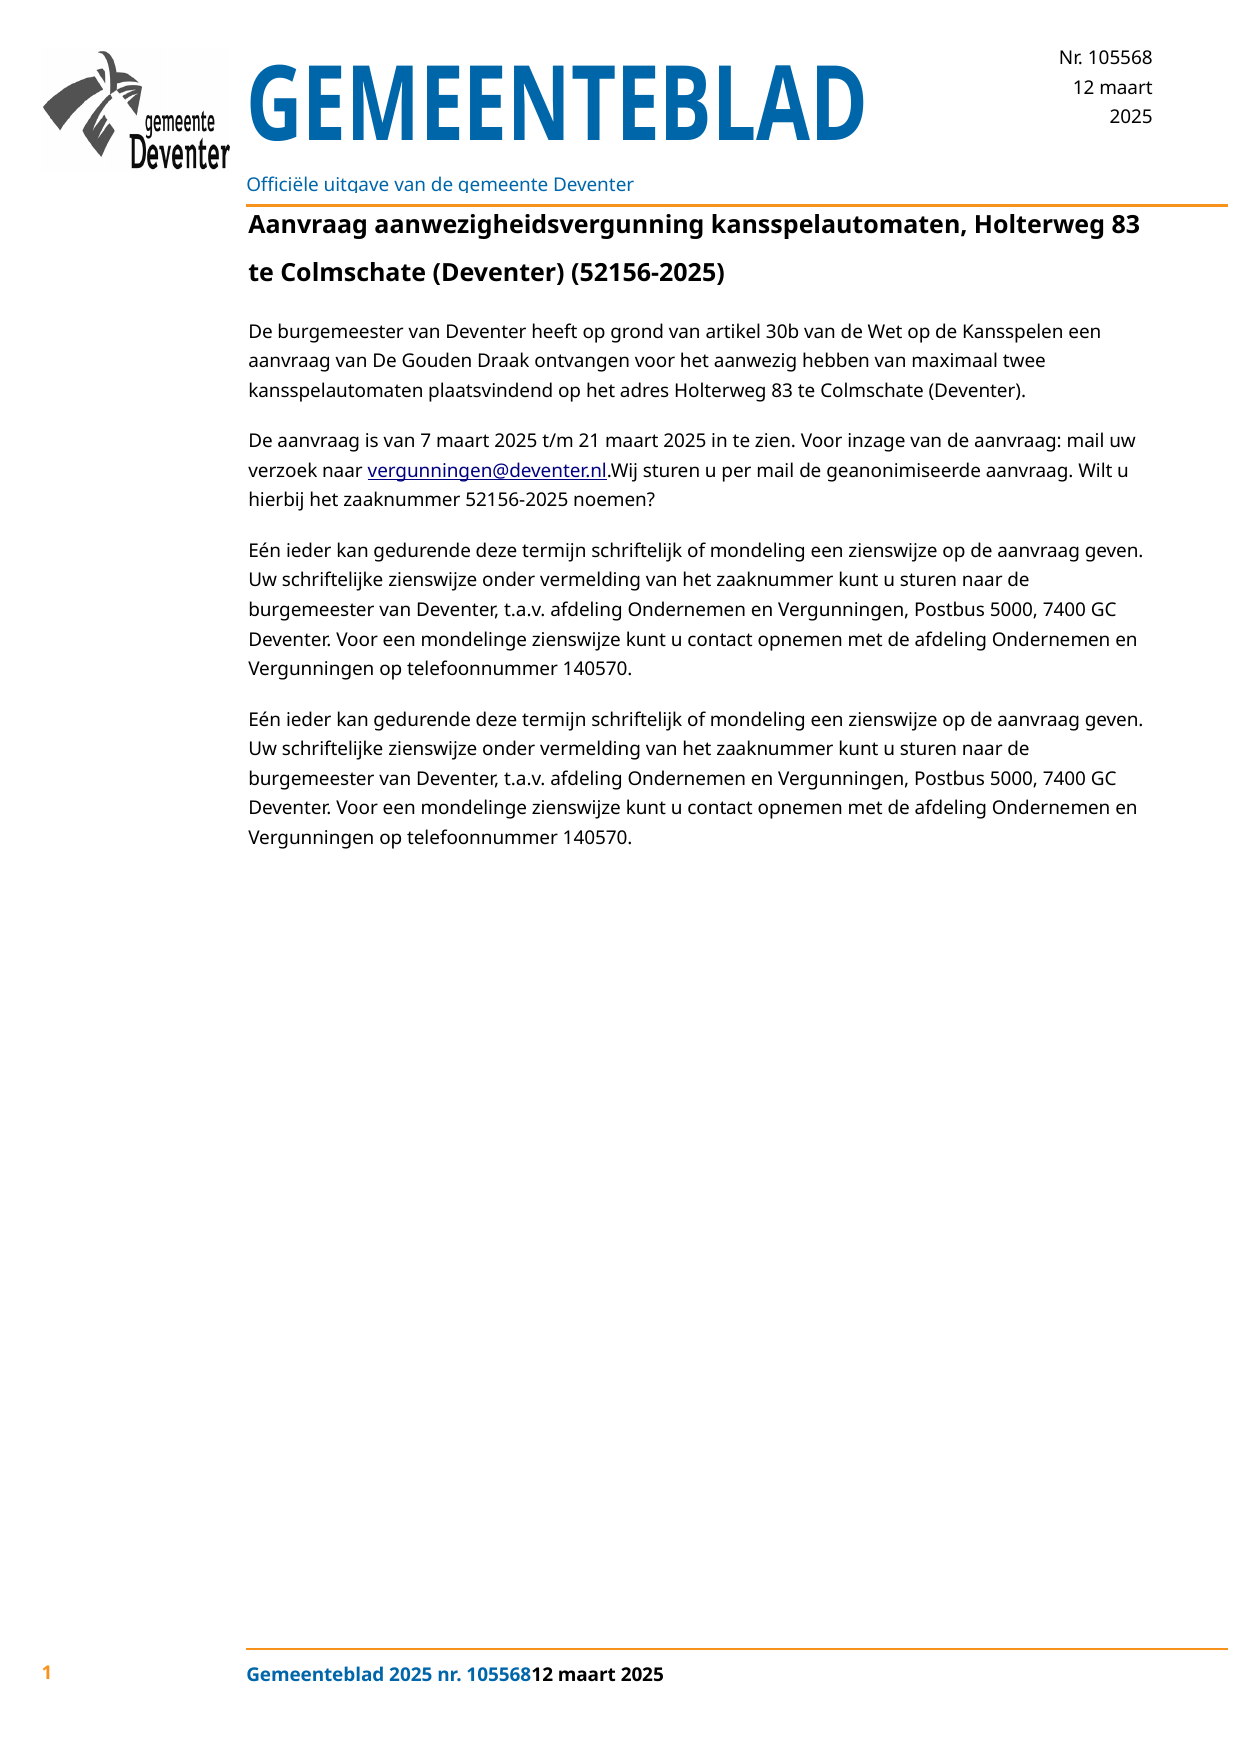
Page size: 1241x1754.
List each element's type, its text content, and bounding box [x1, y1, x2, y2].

text De aanvraag is van 7 maart 2025 t/m 21 maart 2025 in te zien. Voor inzage van de aanvraag: mail uw verzoek naar vergunningen@deventer.nl.Wij sturen u per mail de geanonimiseerde aanvraag. Wilt u hierbij het zaaknummer 52156-2025 noemen? [248, 427, 1152, 512]
text Eén ieder kan gedurende deze termijn schriftelijk of mondeling een zienswijze op de aanvraag geven. Uw schriftelijke zienswijze onder vermelding van het zaaknummer kunt u sturen naar de burgemeester van Deventer, t.a.v. afdeling Ondernemen en Vergunningen, Postbus 5000, 7400 GC Deventer. Voor een mondelinge zienswijze kunt u contact opnemen met de afdeling Ondernemen en Vergunningen op telefoonnummer 140570. [248, 537, 1152, 681]
picture [41, 47, 231, 172]
text Aanvraag aanwezigheidsvergunning kansspelautomaten, Holterweg 83 te Colmschate (Deventer) (52156-2025) [248, 207, 1152, 288]
text Eén ieder kan gedurende deze termijn schriftelijk of mondeling een zienswijze op de aanvraag geven. Uw schriftelijke zienswijze onder vermelding van het zaaknummer kunt u sturen naar de burgemeester van Deventer, t.a.v. afdeling Ondernemen en Vergunningen, Postbus 5000, 7400 GC Deventer. Voor een mondelinge zienswijze kunt u contact opnemen met de afdeling Ondernemen en Vergunningen op telefoonnummer 140570. [248, 706, 1152, 850]
text De burgemeester van Deventer heeft op grond van artikel 30b van de Wet op de Kansspelen een aanvraag van De Gouden Draak ontvangen voor het aanwezig hebben van maximaal twee kansspelautomaten plaatsvindend op het adres Holterweg 83 te Colmschate (Deventer). [248, 318, 1152, 403]
